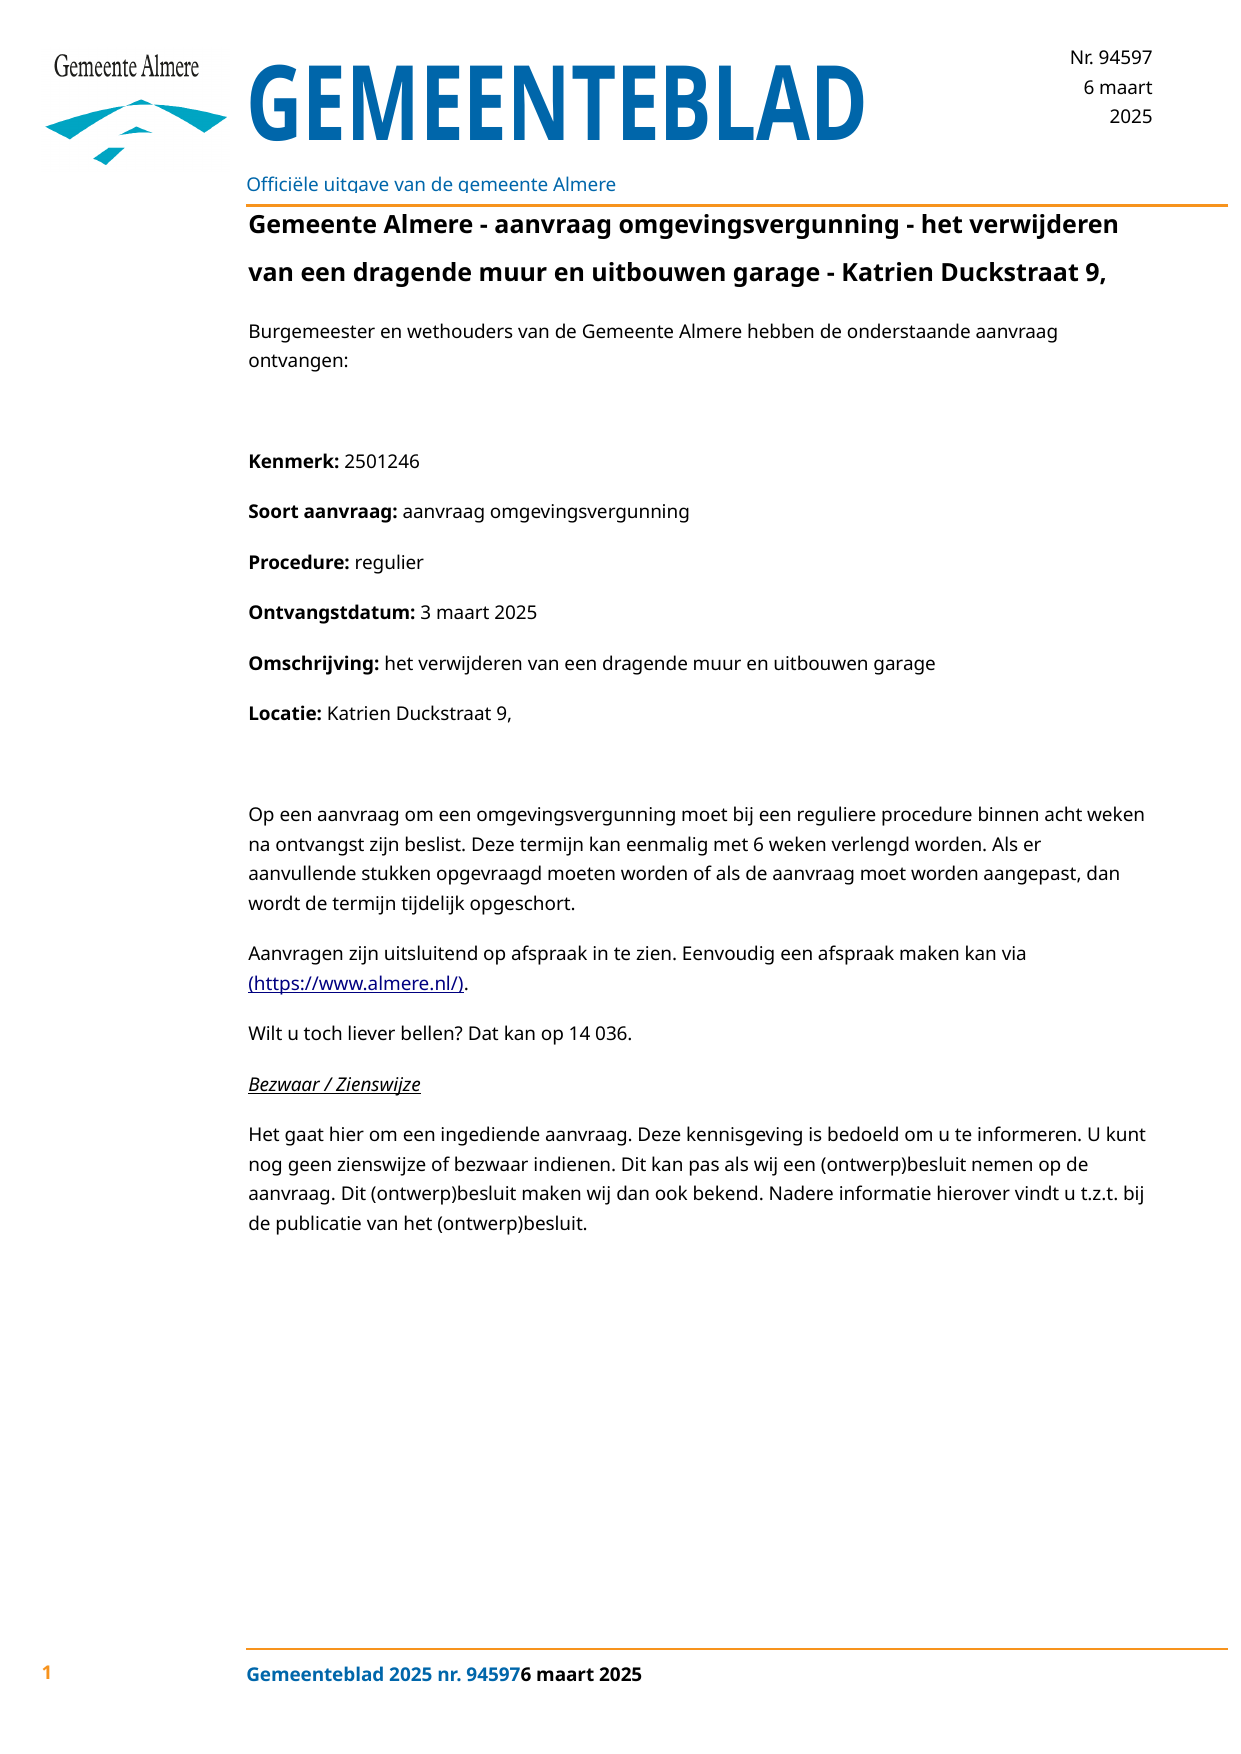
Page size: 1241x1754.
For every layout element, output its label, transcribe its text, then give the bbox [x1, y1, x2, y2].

text Gemeente Almere - aanvraag omgevingsvergunning - het verwijderen van een dragende muur en uitbouwen garage - Katrien Duckstraat 9, [248, 207, 1152, 288]
text Procedure: regulier [248, 549, 1152, 575]
text Kenmerk: 2501246 [248, 448, 1152, 474]
text Aanvragen zijn uitsluitend op afspraak in te zien. Eenvoudig een afspraak maken kan via (https://www.almere.nl/). [248, 940, 1152, 996]
text Omschrijving: het verwijderen van een dragende muur en uitbouwen garage [248, 650, 1152, 676]
text Bezwaar / Zienswijze [248, 1071, 1152, 1097]
text Locatie: Katrien Duckstraat 9, [248, 700, 1152, 726]
text Soort aanvraag: aanvraag omgevingsvergunning [248, 499, 1152, 524]
text Ontvangstdatum: 3 maart 2025 [248, 599, 1152, 625]
picture [41, 47, 231, 172]
text Wilt u toch liever bellen? Dat kan op 14 036. [248, 1020, 1152, 1046]
text Op een aanvraag om een omgevingsvergunning moet bij een reguliere procedure binnen acht weken na ontvangst zijn beslist. Deze termijn kan eenmalig met 6 weken verlengd worden. Als er aanvullende stukken opgevraagd moeten worden of als de aanvraag moet worden aangepast, dan wordt de termijn tijdelijk opgeschort. [248, 801, 1152, 916]
text Het gaat hier om een ingediende aanvraag. Deze kennisgeving is bedoeld om u te informeren. U kunt nog geen zienswijze of bezwaar indienen. Dit kan pas als wij een (ontwerp)besluit nemen op de aanvraag. Dit (ontwerp)besluit maken wij dan ook bekend. Nadere informatie hierover vindt u t.z.t. bij de publicatie van het (ontwerp)besluit. [248, 1121, 1152, 1236]
text Burgemeester en wethouders van de Gemeente Almere hebben de onderstaande aanvraag ontvangen: [248, 318, 1152, 373]
